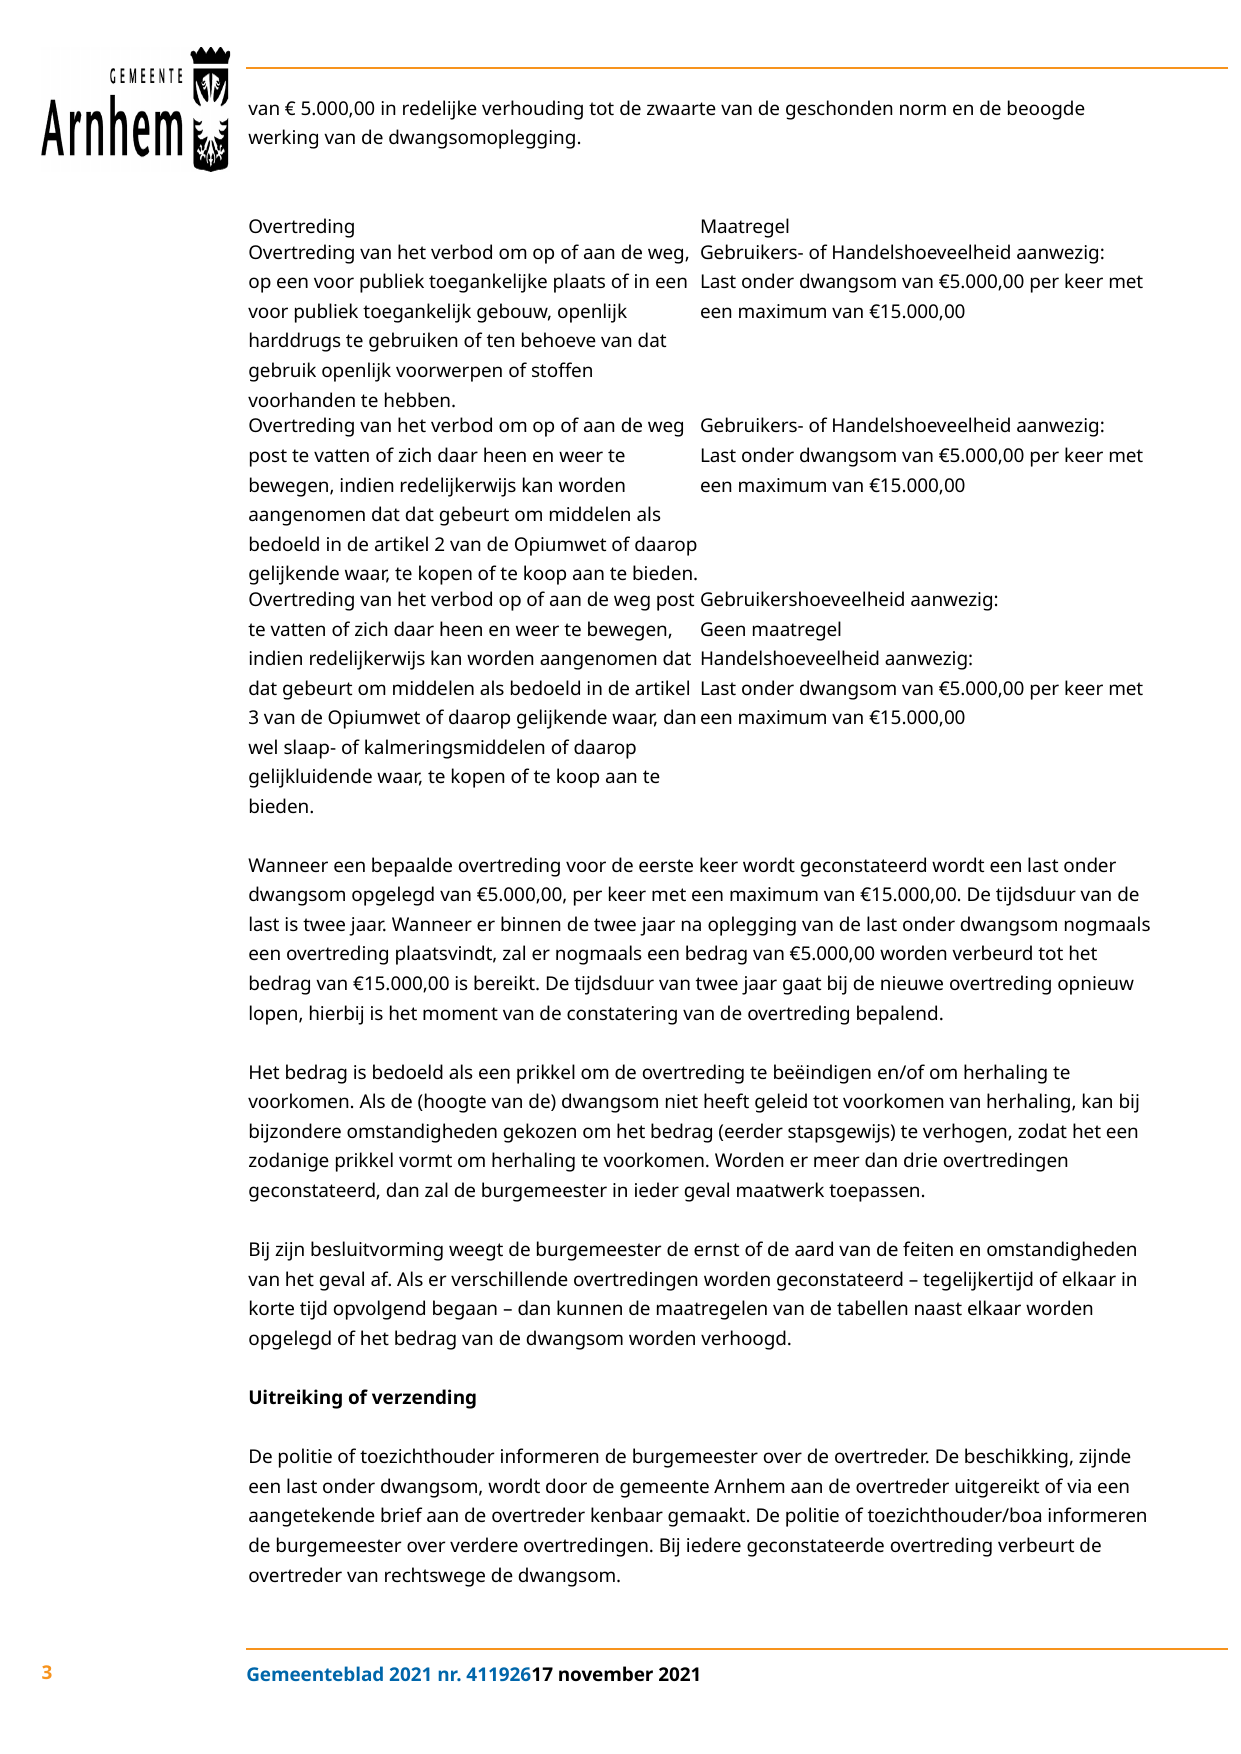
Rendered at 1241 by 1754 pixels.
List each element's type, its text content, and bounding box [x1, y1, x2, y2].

text Wanneer een bepaalde overtreding voor de eerste keer wordt geconstateerd wordt een last onder dwangsom opgelegd van €5.000,00, per keer met een maximum van €15.000,00. De tijdsduur van de last is twee jaar. Wanneer er binnen de twee jaar na oplegging van de last onder dwangsom nogmaals een overtreding plaatsvindt, zal er nogmaals een bedrag van €5.000,00 worden verbeurd tot het bedrag van €15.000,00 is bereikt. De tijdsduur van twee jaar gaat bij de nieuwe overtreding opnieuw lopen, hierbij is het moment van de constatering van de overtreding bepalend. [248, 852, 1152, 1026]
picture [41, 47, 231, 172]
table_header Overtreding [248, 213, 700, 239]
text Bij zijn besluitvorming weegt de burgemeester de ernst of de aard van de feiten en omstandigheden van het geval af. Als er verschillende overtredingen worden geconstateerd – tegelijkertijd of elkaar in korte tijd opvolgend begaan – dan kunnen de maatregelen van de tabellen naast elkaar worden opgelegd of het bedrag van de dwangsom worden verhoogd. [248, 1236, 1152, 1351]
text Uitreiking of verzending [248, 1384, 1152, 1410]
text van € 5.000,00 in redelijke verhouding tot de zwaarte van de geschonden norm en de beoogde werking van de dwangsomoplegging. [248, 95, 1152, 150]
table_cell Overtreding van het verbod om op of aan de weg post te vatten of zich daar heen en weer te bewegen, indien redelijkerwijs kan worden aangenomen dat dat gebeurt om middelen als bedoeld in de artikel 2 van de Opiumwet of daarop gelijkende waar, te kopen of te koop aan te bieden. [248, 413, 700, 586]
text De politie of toezichthouder informeren de burgemeester over de overtreder. De beschikking, zijnde een last onder dwangsom, wordt door de gemeente Arnhem aan de overtreder uitgereikt of via een aangetekende brief aan de overtreder kenbaar gemaakt. De politie of toezichthouder/boa informeren de burgemeester over verdere overtredingen. Bij iedere geconstateerde overtreding verbeurt de overtreder van rechtswege de dwangsom. [248, 1443, 1152, 1588]
table_cell Gebruikers- of Handelshoeveelheid aanwezig: Last onder dwangsom van €5.000,00 per keer met een maximum van €15.000,00 [700, 413, 1152, 586]
table_cell Overtreding van het verbod op of aan de weg post te vatten of zich daar heen en weer te bewegen, indien redelijkerwijs kan worden aangenomen dat dat gebeurt om middelen als bedoeld in de artikel 3 van de Opiumwet of daarop gelijkende waar, dan wel slaap- of kalmeringsmiddelen of daarop gelijkluidende waar, te kopen of te koop aan te bieden. [248, 586, 700, 819]
text Het bedrag is bedoeld als een prikkel om de overtreding te beëindigen en/of om herhaling te voorkomen. Als de (hoogte van de) dwangsom niet heeft geleid tot voorkomen van herhaling, kan bij bijzondere omstandigheden gekozen om het bedrag (eerder stapsgewijs) te verhogen, zodat het een zodanige prikkel vormt om herhaling te voorkomen. Worden er meer dan drie overtredingen geconstateerd, dan zal de burgemeester in ieder geval maatwerk toepassen. [248, 1059, 1152, 1203]
table_cell Gebruikershoeveelheid aanwezig: Geen maatregel Handelshoeveelheid aanwezig: Last onder dwangsom van €5.000,00 per keer met een maximum van €15.000,00 [700, 586, 1152, 819]
table_header Maatregel [700, 213, 1152, 239]
table_cell Gebruikers- of Handelshoeveelheid aanwezig: Last onder dwangsom van €5.000,00 per keer met een maximum van €15.000,00 [700, 239, 1152, 413]
table_cell Overtreding van het verbod om op of aan de weg, op een voor publiek toegankelijke plaats of in een voor publiek toegankelijk gebouw, openlijk harddrugs te gebruiken of ten behoeve van dat gebruik openlijk voorwerpen of stoffen voorhanden te hebben. [248, 239, 700, 413]
